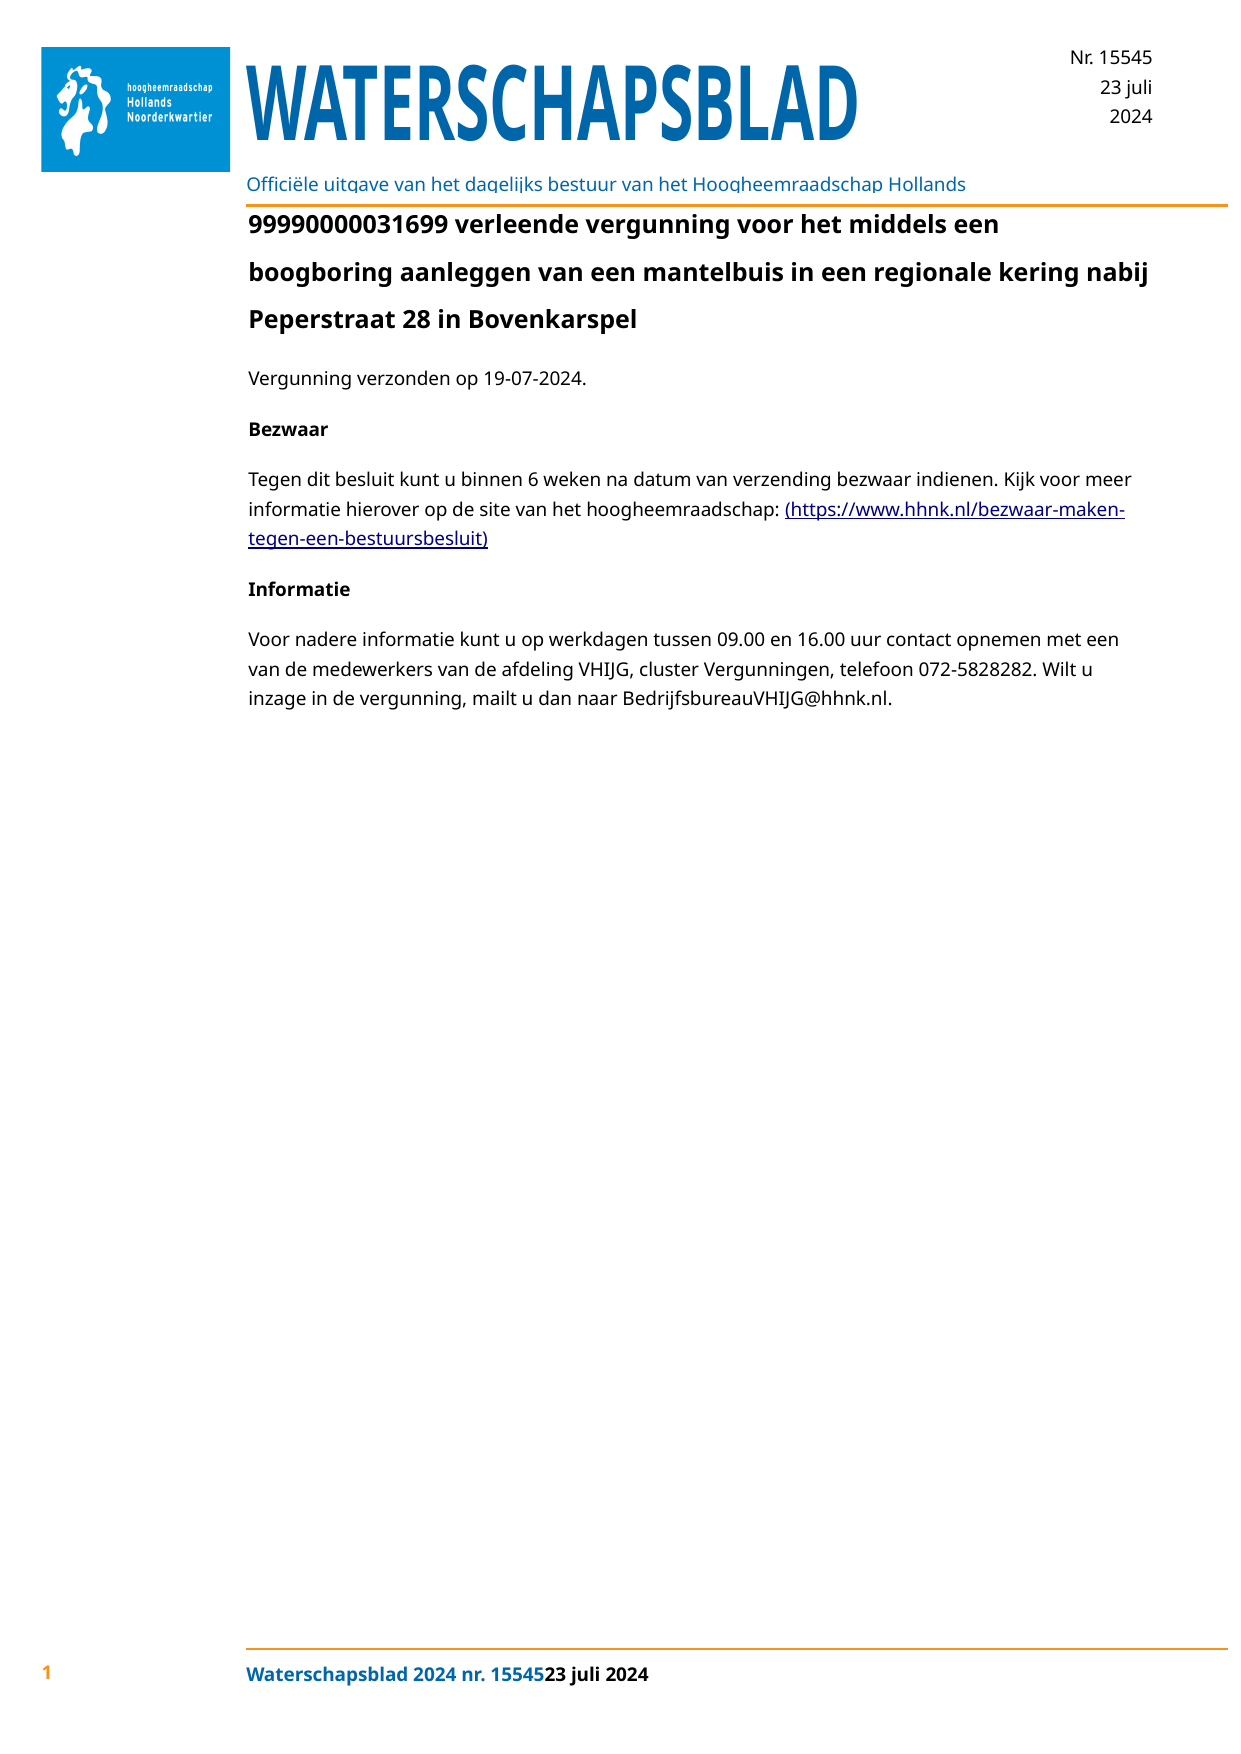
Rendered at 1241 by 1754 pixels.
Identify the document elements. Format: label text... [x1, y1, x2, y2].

text Voor nadere informatie kunt u op werkdagen tussen 09.00 en 16.00 uur contact opnemen met een van de medewerkers van de afdeling VHIJG, cluster Vergunningen, telefoon 072-5828282. Wilt u inzage in de vergunning, mailt u dan naar BedrijfsbureauVHIJG@hhnk.nl. [248, 626, 1152, 711]
text Bezwaar [248, 416, 1152, 442]
picture [68, 69, 73, 79]
picture [128, 113, 133, 121]
picture [62, 100, 92, 155]
text Tegen dit besluit kunt u binnen 6 weken na datum van verzending bezwaar indienen. Kijk voor meer informatie hierover op de site van het hoogheemraadschap: (https://www.hhnk.nl/bezwaar-maken-tegen-een-bestuursbesluit) [248, 466, 1152, 551]
text Vergunning verzonden op 19-07-2024. [248, 366, 1152, 391]
picture [58, 80, 77, 116]
picture [128, 98, 133, 106]
text 99990000031699 verleende vergunning voor het middels een boogboring aanleggen van een mantelbuis in een regionale kering nabij Peperstraat 28 in Bovenkarspel [248, 207, 1152, 336]
text Informatie [248, 576, 1152, 602]
picture [80, 86, 87, 93]
picture [76, 67, 110, 133]
